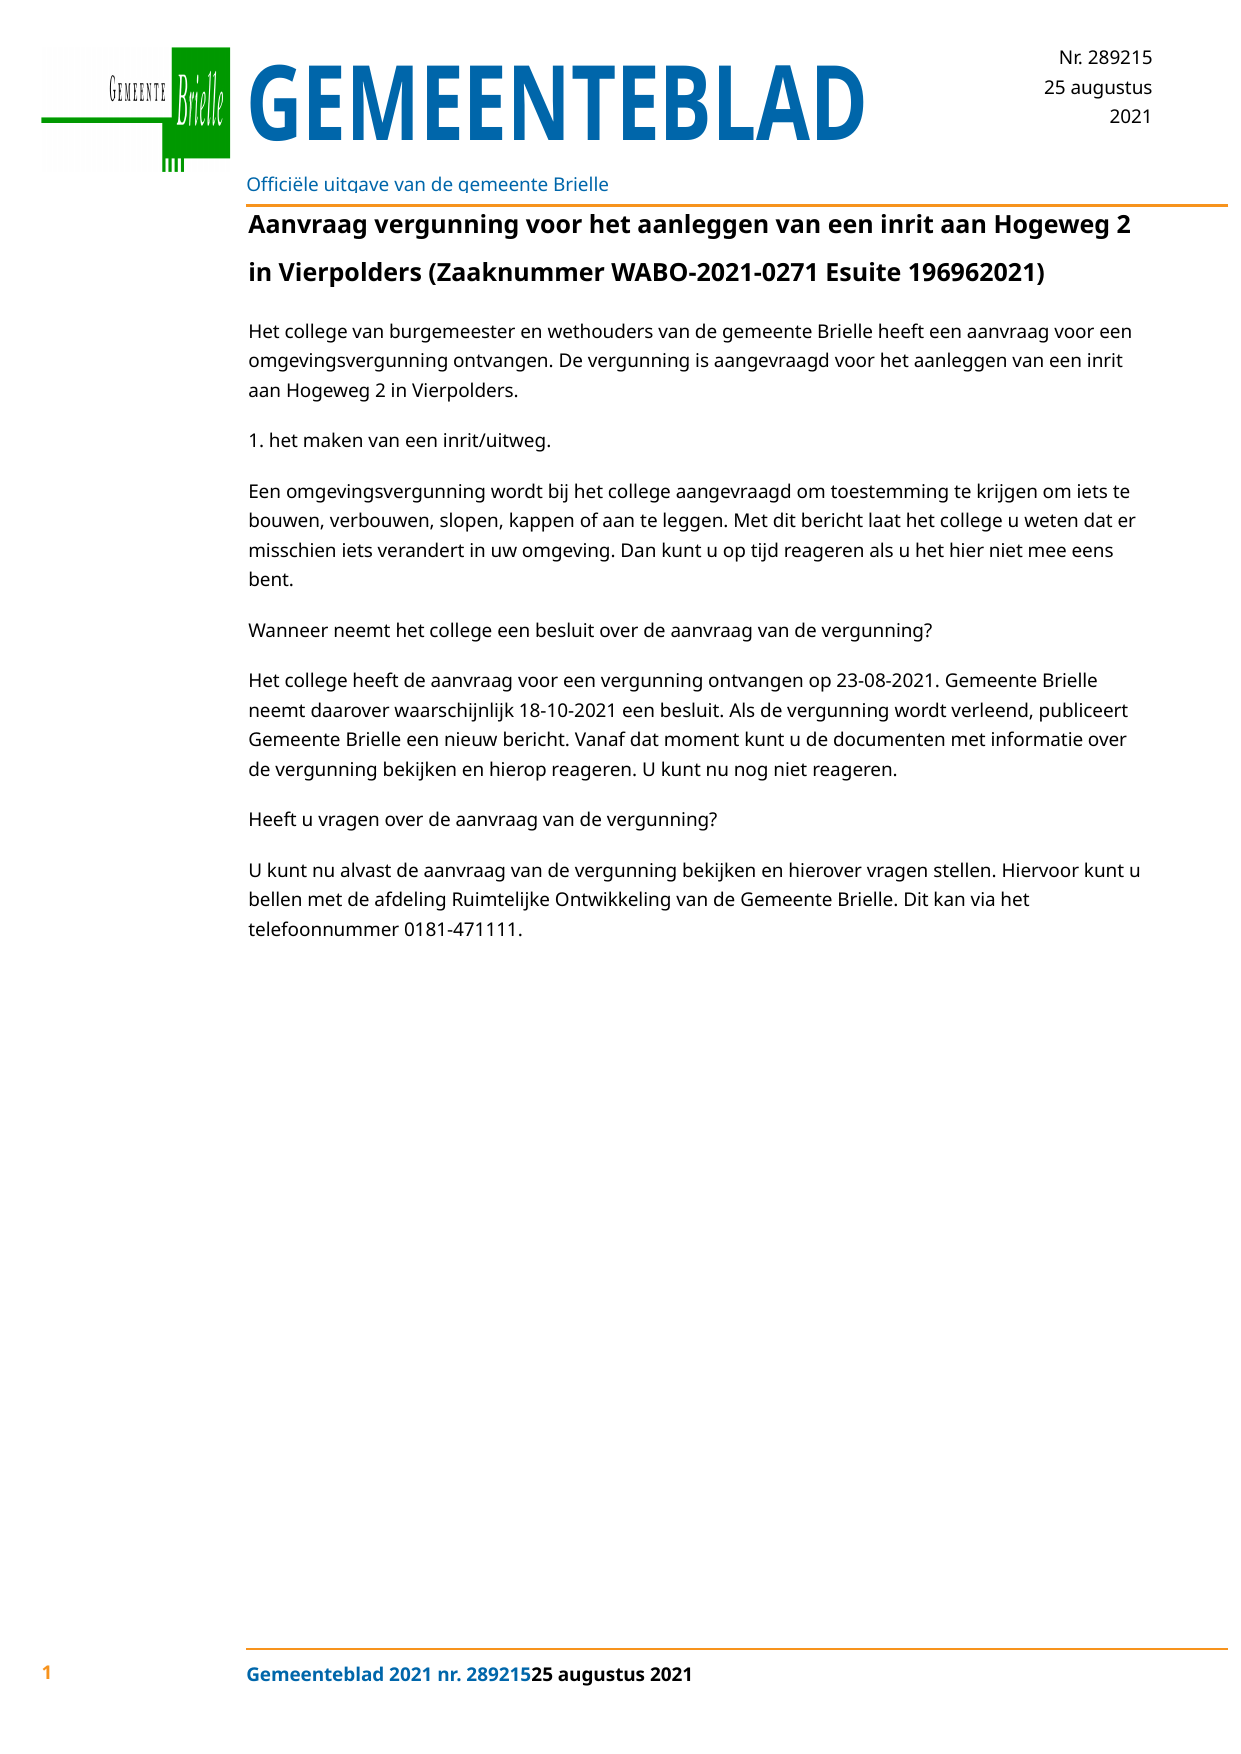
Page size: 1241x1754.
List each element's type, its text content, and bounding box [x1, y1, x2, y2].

text Heeft u vragen over de aanvraag van de vergunning? [248, 807, 1152, 832]
text 1. het maken van een inrit/uitweg. [248, 427, 1152, 453]
text Het college van burgemeester en wethouders van de gemeente Brielle heeft een aanvraag voor een omgevingsvergunning ontvangen. De vergunning is aangevraagd voor het aanleggen van een inrit aan Hogeweg 2 in Vierpolders. [248, 318, 1152, 403]
text Een omgevingsvergunning wordt bij het college aangevraagd om toestemming te krijgen om iets te bouwen, verbouwen, slopen, kappen of aan te leggen. Met dit bericht laat het college u weten dat er misschien iets verandert in uw omgeving. Dan kunt u op tijd reageren als u het hier niet mee eens bent. [248, 478, 1152, 592]
picture [41, 47, 231, 172]
text U kunt nu alvast de aanvraag van de vergunning bekijken en hierover vragen stellen. Hiervoor kunt u bellen met de afdeling Ruimtelijke Ontwikkeling van de Gemeente Brielle. Dit kan via het telefoonnummer 0181-471111. [248, 857, 1152, 942]
text Aanvraag vergunning voor het aanleggen van een inrit aan Hogeweg 2 in Vierpolders (Zaaknummer WABO-2021-0271 Esuite 196962021) [248, 207, 1152, 288]
text Het college heeft de aanvraag voor een vergunning ontvangen op 23-08-2021. Gemeente Brielle neemt daarover waarschijnlijk 18-10-2021 een besluit. Als de vergunning wordt verleend, publiceert Gemeente Brielle een nieuw bericht. Vanaf dat moment kunt u de documenten met informatie over de vergunning bekijken en hierop reageren. U kunt nu nog niet reageren. [248, 667, 1152, 782]
text Wanneer neemt het college een besluit over de aanvraag van de vergunning? [248, 617, 1152, 643]
